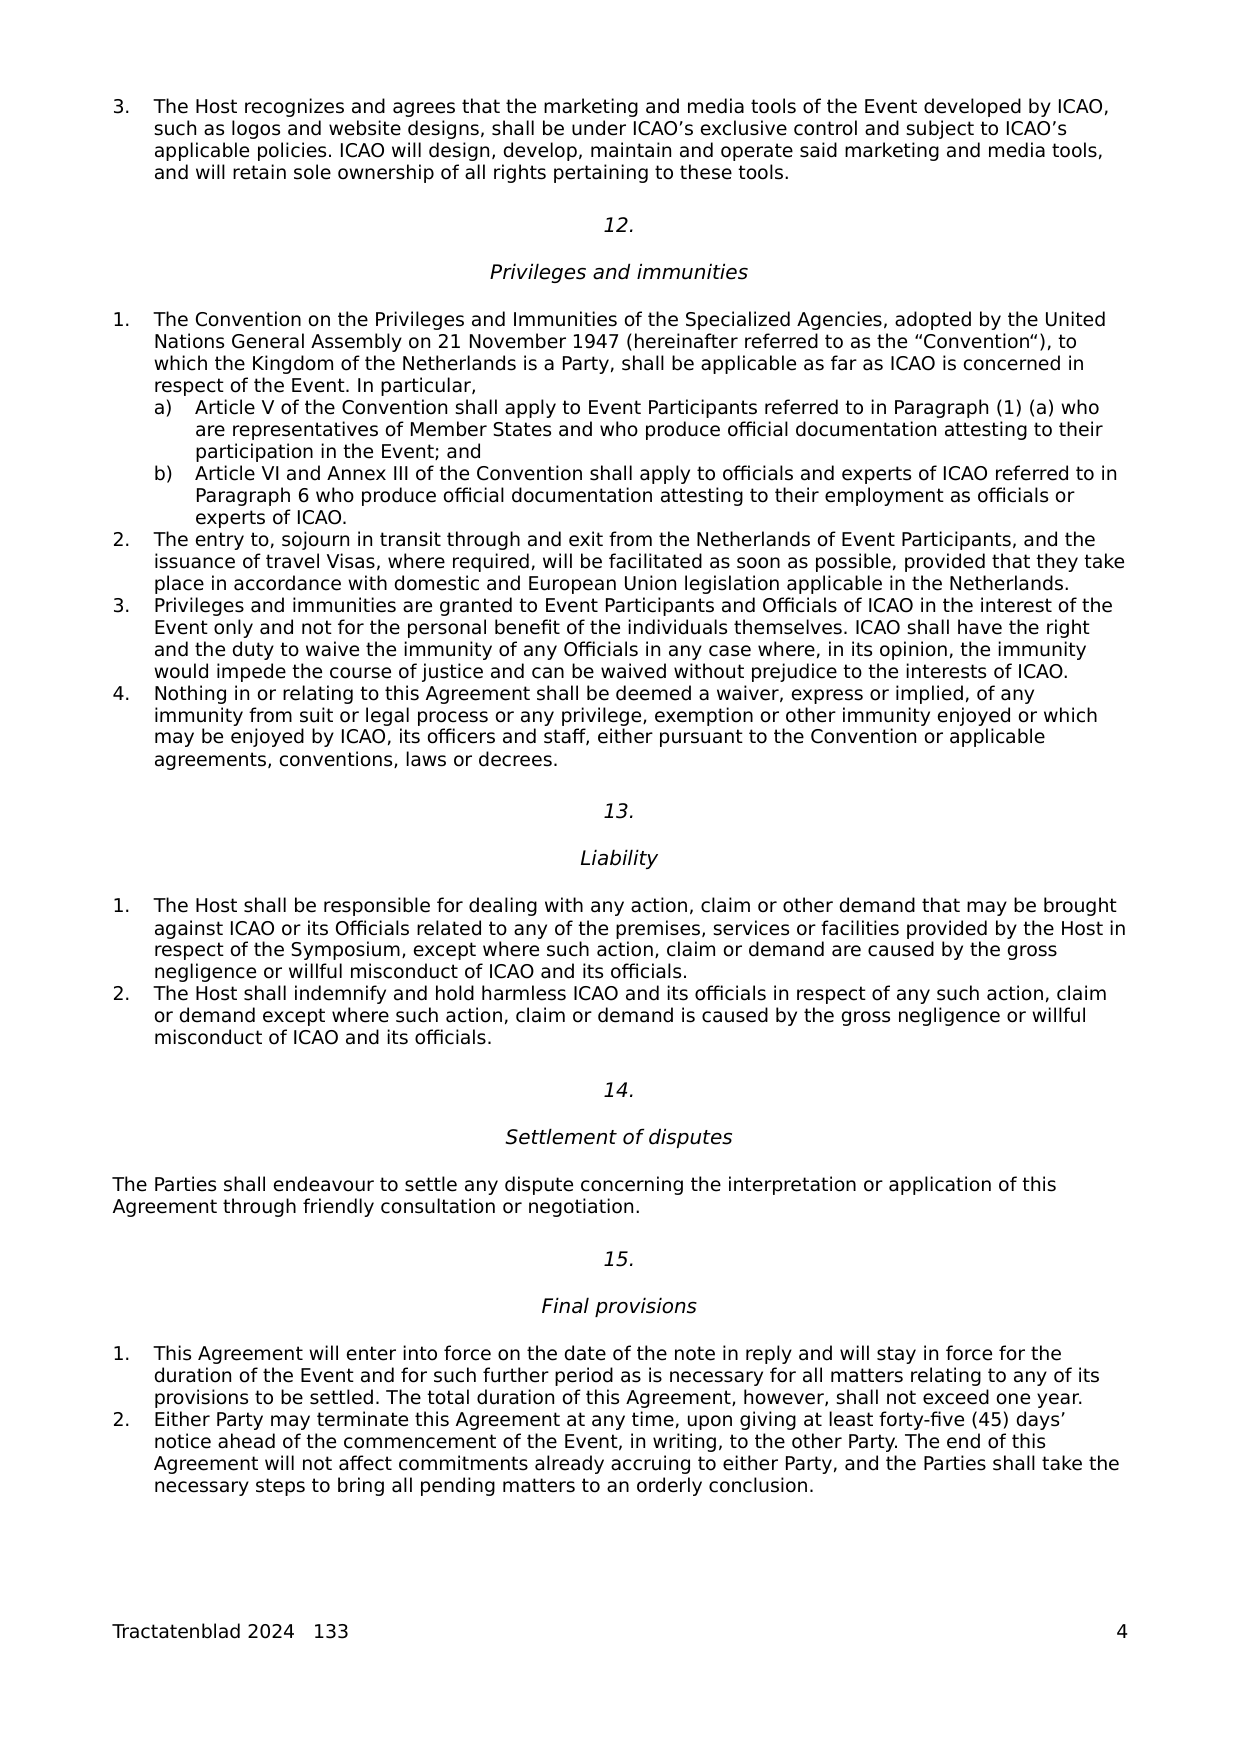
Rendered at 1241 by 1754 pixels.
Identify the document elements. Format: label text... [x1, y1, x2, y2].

subtitle 15. Final provisions [112, 1248, 1128, 1318]
text 1. The Convention on the Privileges and Immunities of the Specialized Agencies, adopted by the United Nations General Assembly on 21 November 1947 (hereinafter referred to as the “Convention“), to which the Kingdom of the Netherlands is a Party, shall be applicable as far as ICAO is concerned in respect of the Event. In particular, [112, 309, 1128, 397]
text 1. This Agreement will enter into force on the date of the note in reply and will stay in force for the duration of the Event and for such further period as is necessary for all matters relating to any of its provisions to be settled. The total duration of this Agreement, however, shall not exceed one year. [112, 1343, 1128, 1409]
text 2. Either Party may terminate this Agreement at any time, upon giving at least forty-five (45) days’ notice ahead of the commencement of the Event, in writing, to the other Party. The end of this Agreement will not affect commitments already accruing to either Party, and the Parties shall take the necessary steps to bring all pending matters to an orderly conclusion. [112, 1409, 1128, 1497]
text 3. Privileges and immunities are granted to Event Participants and Officials of ICAO in the interest of the Event only and not for the personal benefit of the individuals themselves. ICAO shall have the right and the duty to waive the immunity of any Officials in any case where, in its opinion, the immunity would impede the course of justice and can be waived without prejudice to the interests of ICAO. [112, 594, 1128, 682]
text 3. The Host recognizes and agrees that the marketing and media tools of the Event developed by ICAO, such as logos and website designs, shall be under ICAO’s exclusive control and subject to ICAO’s applicable policies. ICAO will design, develop, maintain and operate said marketing and media tools, and will retain sole ownership of all rights pertaining to these tools. [112, 96, 1128, 184]
subtitle 13. Liability [112, 800, 1128, 870]
text 1. The Host shall be responsible for dealing with any action, claim or other demand that may be brought against ICAO or its Officials related to any of the premises, services or facilities provided by the Host in respect of the Symposium, except where such action, claim or demand are caused by the gross negligence or willful misconduct of ICAO and its officials. [112, 895, 1128, 983]
text 4. Nothing in or relating to this Agreement shall be deemed a waiver, express or implied, of any immunity from suit or legal process or any privilege, exemption or other immunity enjoyed or which may be enjoyed by ICAO, its officers and staff, either pursuant to the Convention or applicable agreements, conventions, laws or decrees. [112, 682, 1128, 770]
subtitle 12. Privileges and immunities [112, 214, 1128, 284]
text 2. The Host shall indemnify and hold harmless ICAO and its officials in respect of any such action, claim or demand except where such action, claim or demand is caused by the gross negligence or willful misconduct of ICAO and its officials. [112, 983, 1128, 1049]
text b) Article VI and Annex III of the Convention shall apply to officials and experts of ICAO referred to in Paragraph 6 who produce official documentation attesting to their employment as officials or experts of ICAO. [153, 463, 1128, 529]
text The Parties shall endeavour to settle any dispute concerning the interpretation or application of this Agreement through friendly consultation or negotiation. [112, 1174, 1128, 1218]
text 2. The entry to, sojourn in transit through and exit from the Netherlands of Event Participants, and the issuance of travel Visas, where required, will be facilitated as soon as possible, provided that they take place in accordance with domestic and European Union legislation applicable in the Netherlands. [112, 529, 1128, 594]
text a) Article V of the Convention shall apply to Event Participants referred to in Paragraph (1) (a) who are representatives of Member States and who produce official documentation attesting to their participation in the Event; and [153, 397, 1128, 463]
subtitle 14. Settlement of disputes [112, 1079, 1128, 1149]
